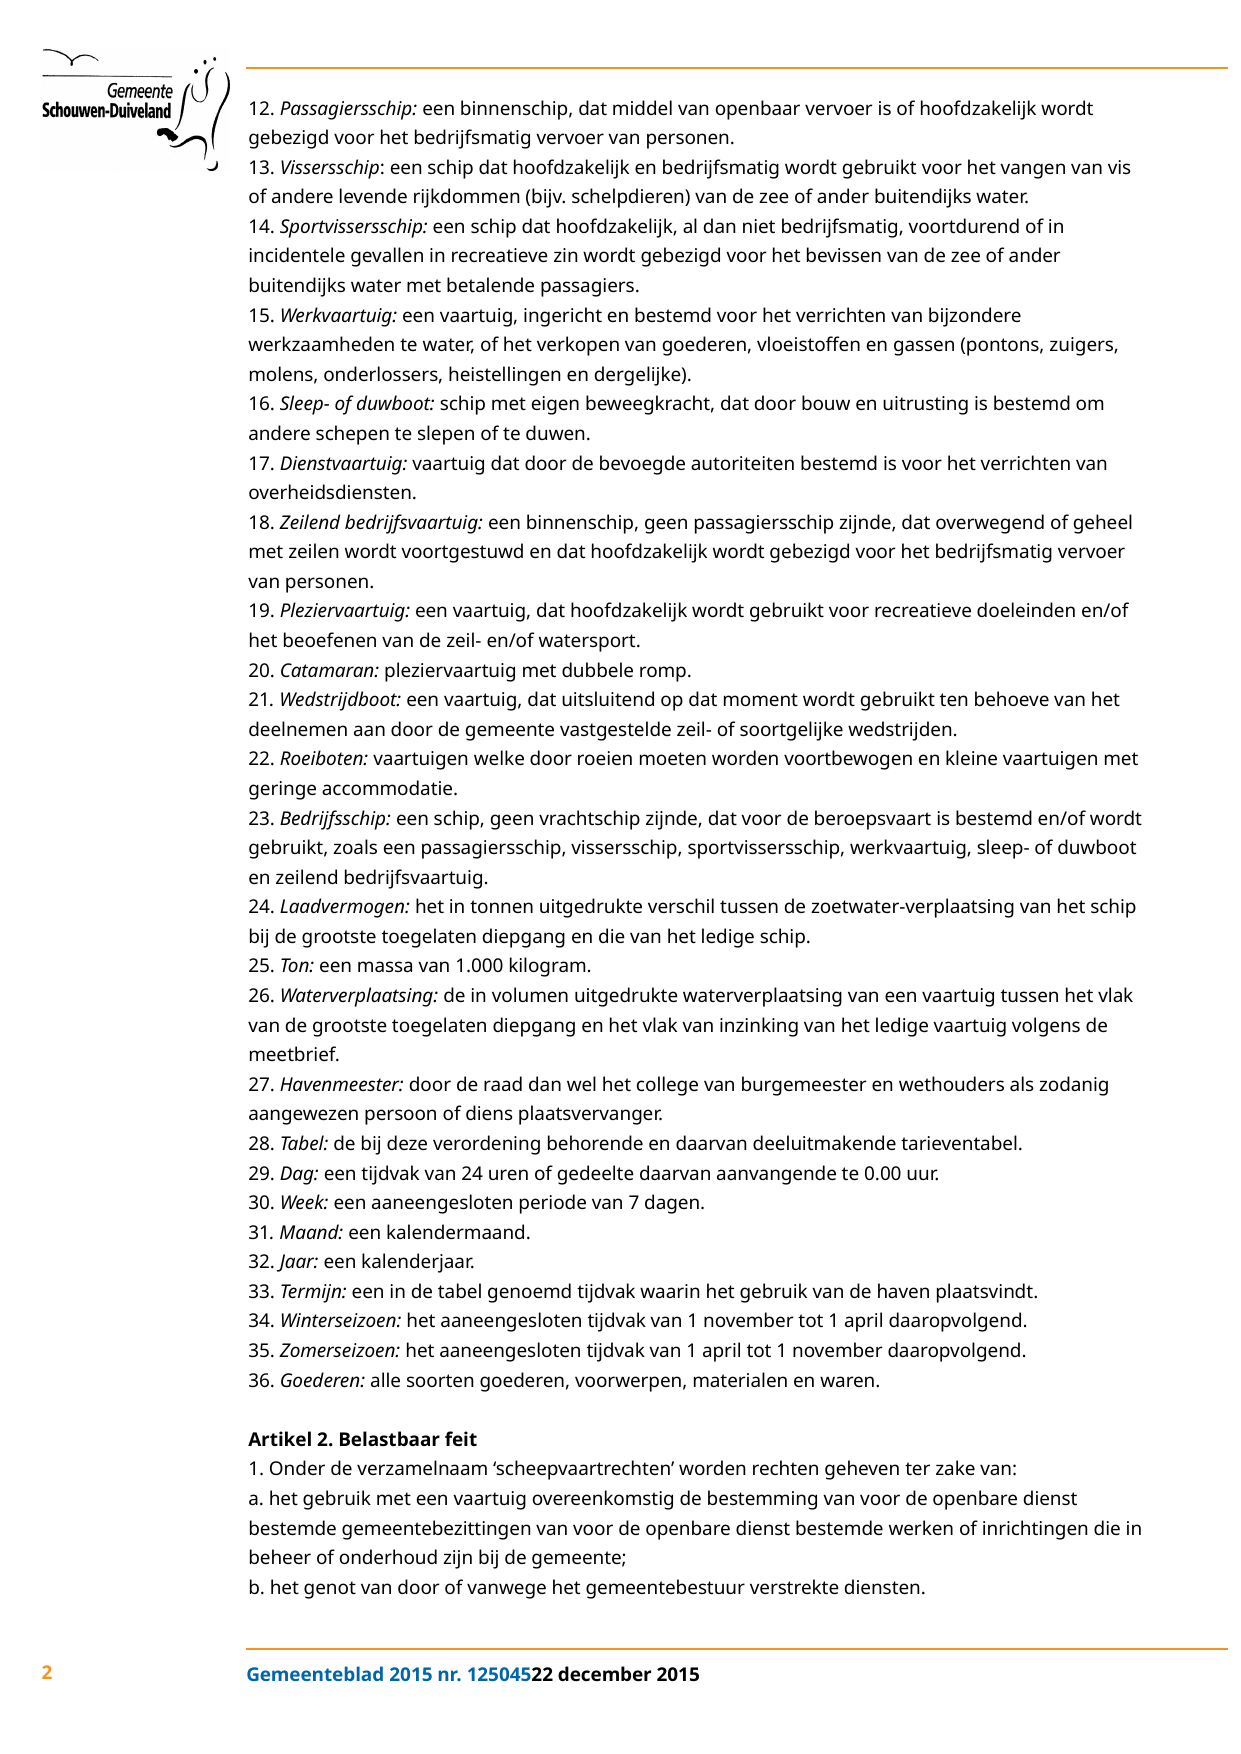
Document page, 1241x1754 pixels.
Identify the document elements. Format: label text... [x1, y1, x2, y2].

text 33. Termijn: een in de tabel genoemd tijdvak waarin het gebruik van de haven plaatsvindt. [248, 1278, 1152, 1304]
text 29. Dag: een tijdvak van 24 uren of gedeelte daarvan aanvangende te 0.00 uur. [248, 1160, 1152, 1186]
text 21. Wedstrijdboot: een vaartuig, dat uitsluitend op dat moment wordt gebruikt ten behoeve van het deelnemen aan door de gemeente vastgestelde zeil- of soortgelijke wedstrijden. [248, 686, 1152, 742]
text 28. Tabel: de bij deze verordening behorende en daarvan deeluitmakende tarieventabel. [248, 1130, 1152, 1156]
text 34. Winterseizoen: het aaneengesloten tijdvak van 1 november tot 1 april daaropvolgend. [248, 1308, 1152, 1333]
text 12. Passagiersschip: een binnenschip, dat middel van openbaar vervoer is of hoofdzakelijk wordt gebezigd voor het bedrijfsmatig vervoer van personen. [248, 95, 1152, 150]
text 35. Zomerseizoen: het aaneengesloten tijdvak van 1 april tot 1 november daaropvolgend. [248, 1337, 1152, 1363]
text 26. Waterverplaatsing: de in volumen uitgedrukte waterverplaatsing van een vaartuig tussen het vlak van de grootste toegelaten diepgang en het vlak van inzinking van het ledige vaartuig volgens de meetbrief. [248, 982, 1152, 1067]
text 13. Vissersschip: een schip dat hoofdzakelijk en bedrijfsmatig wordt gebruikt voor het vangen van vis of andere levende rijkdommen (bijv. schelpdieren) van de zee of ander buitendijks water. [248, 154, 1152, 209]
text 25. Ton: een massa van 1.000 kilogram. [248, 953, 1152, 978]
text 36. Goederen: alle soorten goederen, voorwerpen, materialen en waren. [248, 1367, 1152, 1393]
text 31. Maand: een kalendermaand. [248, 1219, 1152, 1245]
text 18. Zeilend bedrijfsvaartuig: een binnenschip, geen passagiersschip zijnde, dat overwegend of geheel met zeilen wordt voortgestuwd en dat hoofdzakelijk wordt gebezigd voor het bedrijfsmatig vervoer van personen. [248, 509, 1152, 594]
text b. het genot van door of vanwege het gemeentebestuur verstrekte diensten. [248, 1574, 1152, 1600]
text 32. Jaar: een kalenderjaar. [248, 1248, 1152, 1274]
text 23. Bedrijfsschip: een schip, geen vrachtschip zijnde, dat voor de beroepsvaart is bestemd en/of wordt gebruikt, zoals een passagiersschip, vissersschip, sportvissersschip, werkvaartuig, sleep- of duwboot en zeilend bedrijfsvaartuig. [248, 805, 1152, 890]
text a. het gebruik met een vaartuig overeenkomstig de bestemming van voor de openbare dienst bestemde gemeentebezittingen van voor de openbare dienst bestemde werken of inrichtingen die in beheer of onderhoud zijn bij de gemeente; [248, 1485, 1152, 1570]
text 15. Werkvaartuig: een vaartuig, ingericht en bestemd voor het verrichten van bijzondere werkzaamheden te water, of het verkopen van goederen, vloeistoffen en gassen (pontons, zuigers, molens, onderlossers, heistellingen en dergelijke). [248, 302, 1152, 387]
text 16. Sleep- of duwboot: schip met eigen beweegkracht, dat door bouw en uitrusting is bestemd om andere schepen te slepen of te duwen. [248, 391, 1152, 446]
text 22. Roeiboten: vaartuigen welke door roeien moeten worden voortbewogen en kleine vaartuigen met geringe accommodatie. [248, 746, 1152, 801]
text 30. Week: een aaneengesloten periode van 7 dagen. [248, 1189, 1152, 1215]
text 14. Sportvissersschip: een schip dat hoofdzakelijk, al dan niet bedrijfsmatig, voortdurend of in incidentele gevallen in recreatieve zin wordt gebezigd voor het bevissen van de zee of ander buitendijks water met betalende passagiers. [248, 213, 1152, 298]
text 20. Catamaran: pleziervaartuig met dubbele romp. [248, 657, 1152, 683]
picture [41, 47, 231, 172]
text 27. Havenmeester: door de raad dan wel het college van burgemeester en wethouders als zodanig aangewezen persoon of diens plaatsvervanger. [248, 1071, 1152, 1126]
text Artikel 2. Belastbaar feit [248, 1426, 1152, 1452]
text 17. Dienstvaartuig: vaartuig dat door de bevoegde autoriteiten bestemd is voor het verrichten van overheidsdiensten. [248, 450, 1152, 505]
text 1. Onder de verzamelnaam ‘scheepvaartrechten’ worden rechten geheven ter zake van: [248, 1456, 1152, 1481]
text 24. Laadvermogen: het in tonnen uitgedrukte verschil tussen de zoetwater-verplaatsing van het schip bij de grootste toegelaten diepgang en die van het ledige schip. [248, 893, 1152, 949]
text 19. Pleziervaartuig: een vaartuig, dat hoofdzakelijk wordt gebruikt voor recreatieve doeleinden en/of het beoefenen van de zeil- en/of watersport. [248, 598, 1152, 653]
